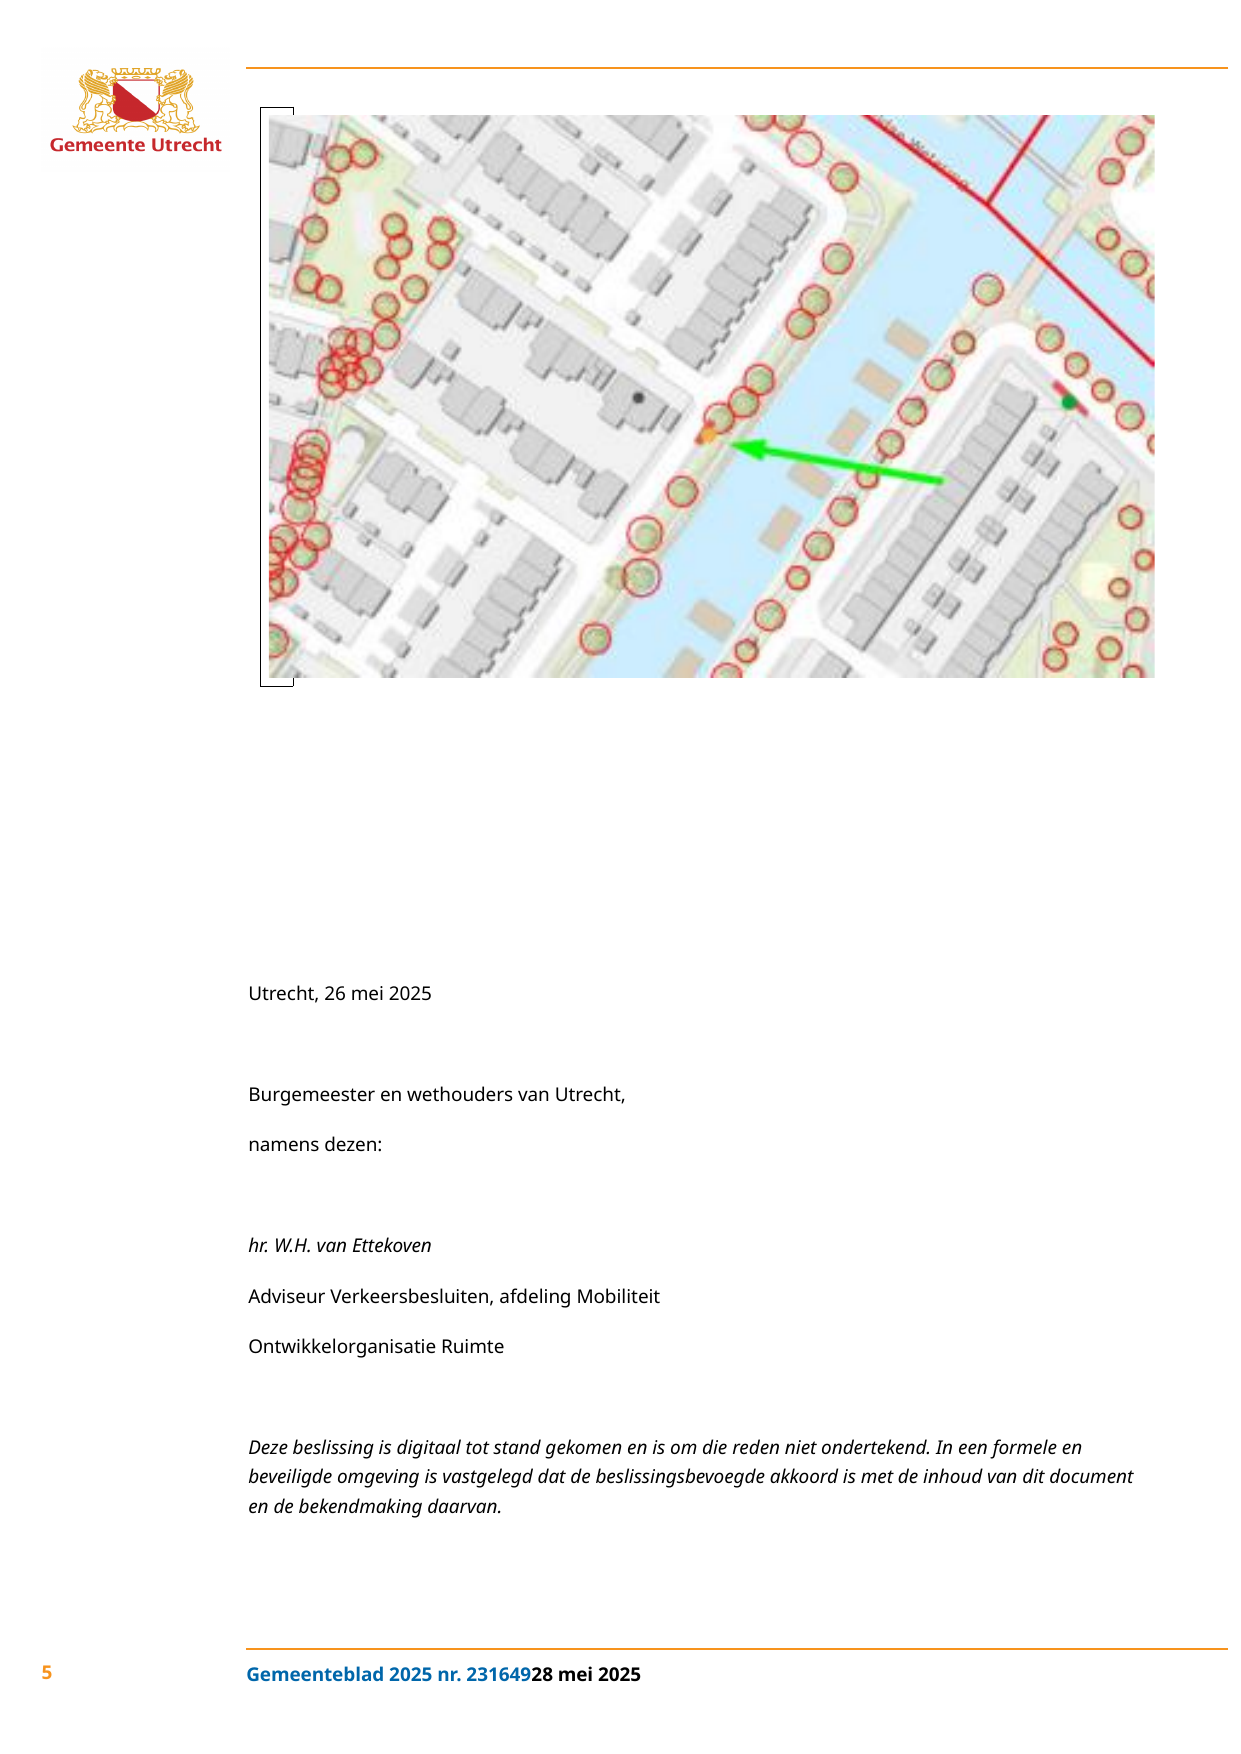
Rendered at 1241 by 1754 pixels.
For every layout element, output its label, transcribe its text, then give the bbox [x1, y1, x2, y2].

text hr. W.H. van Ettekoven [248, 1232, 1152, 1258]
text Burgemeester en wethouders van Utrecht, [248, 1081, 1152, 1107]
text Deze beslissing is digitaal tot stand gekomen en is om die reden niet ondertekend. In een formele en beveiligde omgeving is vastgelegd dat de beslissingsbevoegde akkoord is met de inhoud van dit document en de bekendmaking daarvan. [248, 1434, 1152, 1519]
text Ontwikkelorganisatie Ruimte [248, 1333, 1152, 1359]
text Adviseur Verkeersbesluiten, afdeling Mobiliteit [248, 1283, 1152, 1309]
picture [41, 47, 231, 172]
text namens dezen: [248, 1132, 1152, 1157]
text Utrecht, 26 mei 2025 [248, 980, 1152, 1006]
picture [268, 115, 1155, 678]
